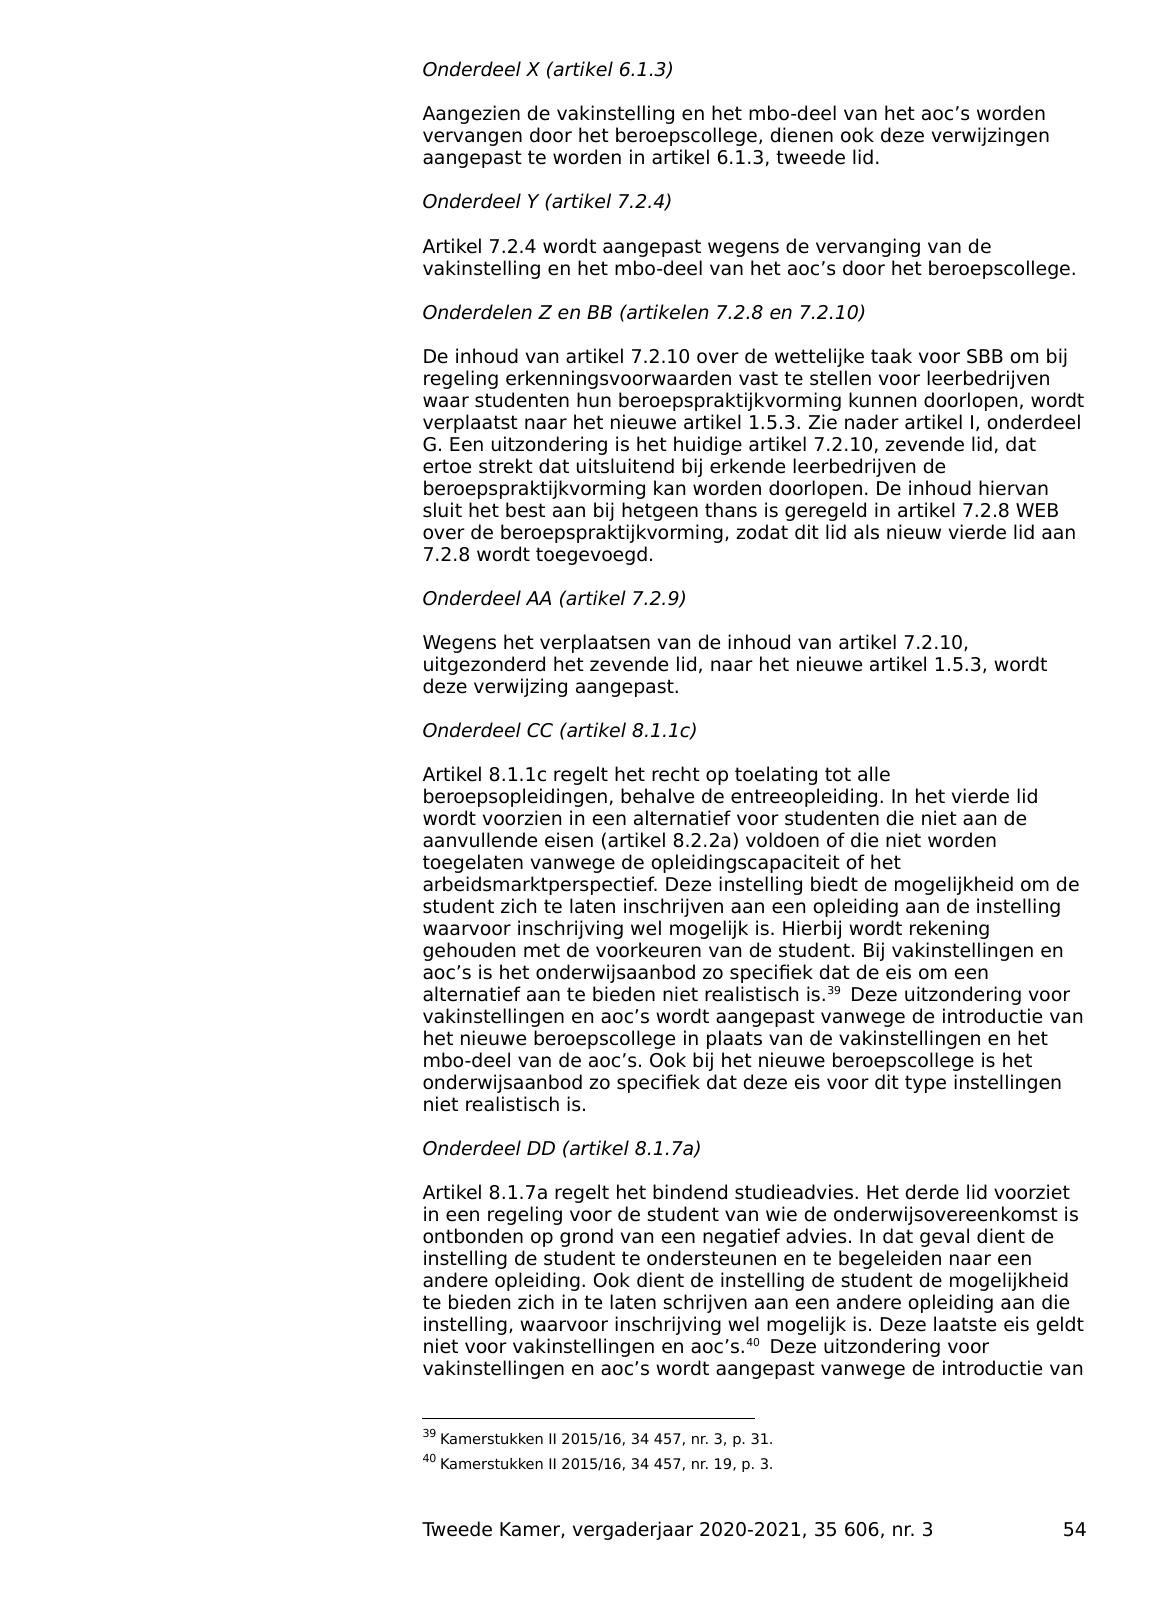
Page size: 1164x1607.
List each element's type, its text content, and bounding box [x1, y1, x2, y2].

subtitle Onderdeel X (artikel 6.1.3) [422, 59, 1087, 81]
text Kamerstukken II 2015/16, 34 457, nr. 3, p. 31. [422, 1427, 1087, 1449]
subtitle Onderdelen Z en BB (artikelen 7.2.8 en 7.2.10) [422, 302, 1087, 324]
text Artikel 8.1.1c regelt het recht op toelating tot alle beroepsopleidingen, behalve de entreeopleiding. In het vierde lid wordt voorzien in een alternatief voor studenten die niet aan de aanvullende eisen (artikel 8.2.2a) voldoen of die niet worden toegelaten vanwege de opleidingscapaciteit of het arbeidsmarktperspectief. Deze instelling biedt de mogelijkheid om de student zich te laten inschrijven aan een opleiding aan de instelling waarvoor inschrijving wel mogelijk is. Hierbij wordt rekening gehouden met de voorkeuren van de student. Bij vakinstellingen en aoc’s is het onderwijsaanbod zo specifiek dat de eis om een alternatief aan te bieden niet realistisch is. Deze uitzondering voor vakinstellingen en aoc’s wordt aangepast vanwege de introductie van het nieuwe beroepscollege in plaats van de vakinstellingen en het mbo-deel van de aoc’s. Ook bij het nieuwe beroepscollege is het onderwijsaanbod zo specifiek dat deze eis voor dit type instellingen niet realistisch is. [422, 764, 1087, 1116]
text Artikel 7.2.4 wordt aangepast wegens de vervanging van de vakinstelling en het mbo-deel van het aoc’s door het beroepscollege. [422, 236, 1087, 279]
subtitle Onderdeel Y (artikel 7.2.4) [422, 191, 1087, 213]
text Aangezien de vakinstelling en het mbo-deel van het aoc’s worden vervangen door het beroepscollege, dienen ook deze verwijzingen aangepast te worden in artikel 6.1.3, tweede lid. [422, 103, 1087, 169]
subtitle Onderdeel AA (artikel 7.2.9) [422, 588, 1087, 610]
text Artikel 8.1.7a regelt het bindend studieadvies. Het derde lid voorziet in een regeling voor de student van wie de onderwijsovereenkomst is ontbonden op grond van een negatief advies. In dat geval dient de instelling de student te ondersteunen en te begeleiden naar een andere opleiding. Ook dient de instelling de student de mogelijkheid te bieden zich in te laten schrijven aan een andere opleiding aan die instelling, waarvoor inschrijving wel mogelijk is. Deze laatste eis geldt niet voor vakinstellingen en aoc’s. Deze uitzondering voor vakinstellingen en aoc’s wordt aangepast vanwege de introductie van [422, 1182, 1087, 1380]
text De inhoud van artikel 7.2.10 over de wettelijke taak voor SBB om bij regeling erkenningsvoorwaarden vast te stellen voor leerbedrijven waar studenten hun beroepspraktijkvorming kunnen doorlopen, wordt verplaatst naar het nieuwe artikel 1.5.3. Zie nader artikel I, onderdeel G. Een uitzondering is het huidige artikel 7.2.10, zevende lid, dat ertoe strekt dat uitsluitend bij erkende leerbedrijven de beroepspraktijkvorming kan worden doorlopen. De inhoud hiervan sluit het best aan bij hetgeen thans is geregeld in artikel 7.2.8 WEB over de beroepspraktijkvorming, zodat dit lid als nieuw vierde lid aan 7.2.8 wordt toegevoegd. [422, 346, 1087, 566]
subtitle Onderdeel CC (artikel 8.1.1c) [422, 720, 1087, 742]
subtitle Onderdeel DD (artikel 8.1.7a) [422, 1138, 1087, 1160]
text Wegens het verplaatsen van de inhoud van artikel 7.2.10, uitgezonderd het zevende lid, naar het nieuwe artikel 1.5.3, wordt deze verwijzing aangepast. [422, 632, 1087, 698]
text Kamerstukken II 2015/16, 34 457, nr. 19, p. 3. [422, 1452, 1087, 1474]
